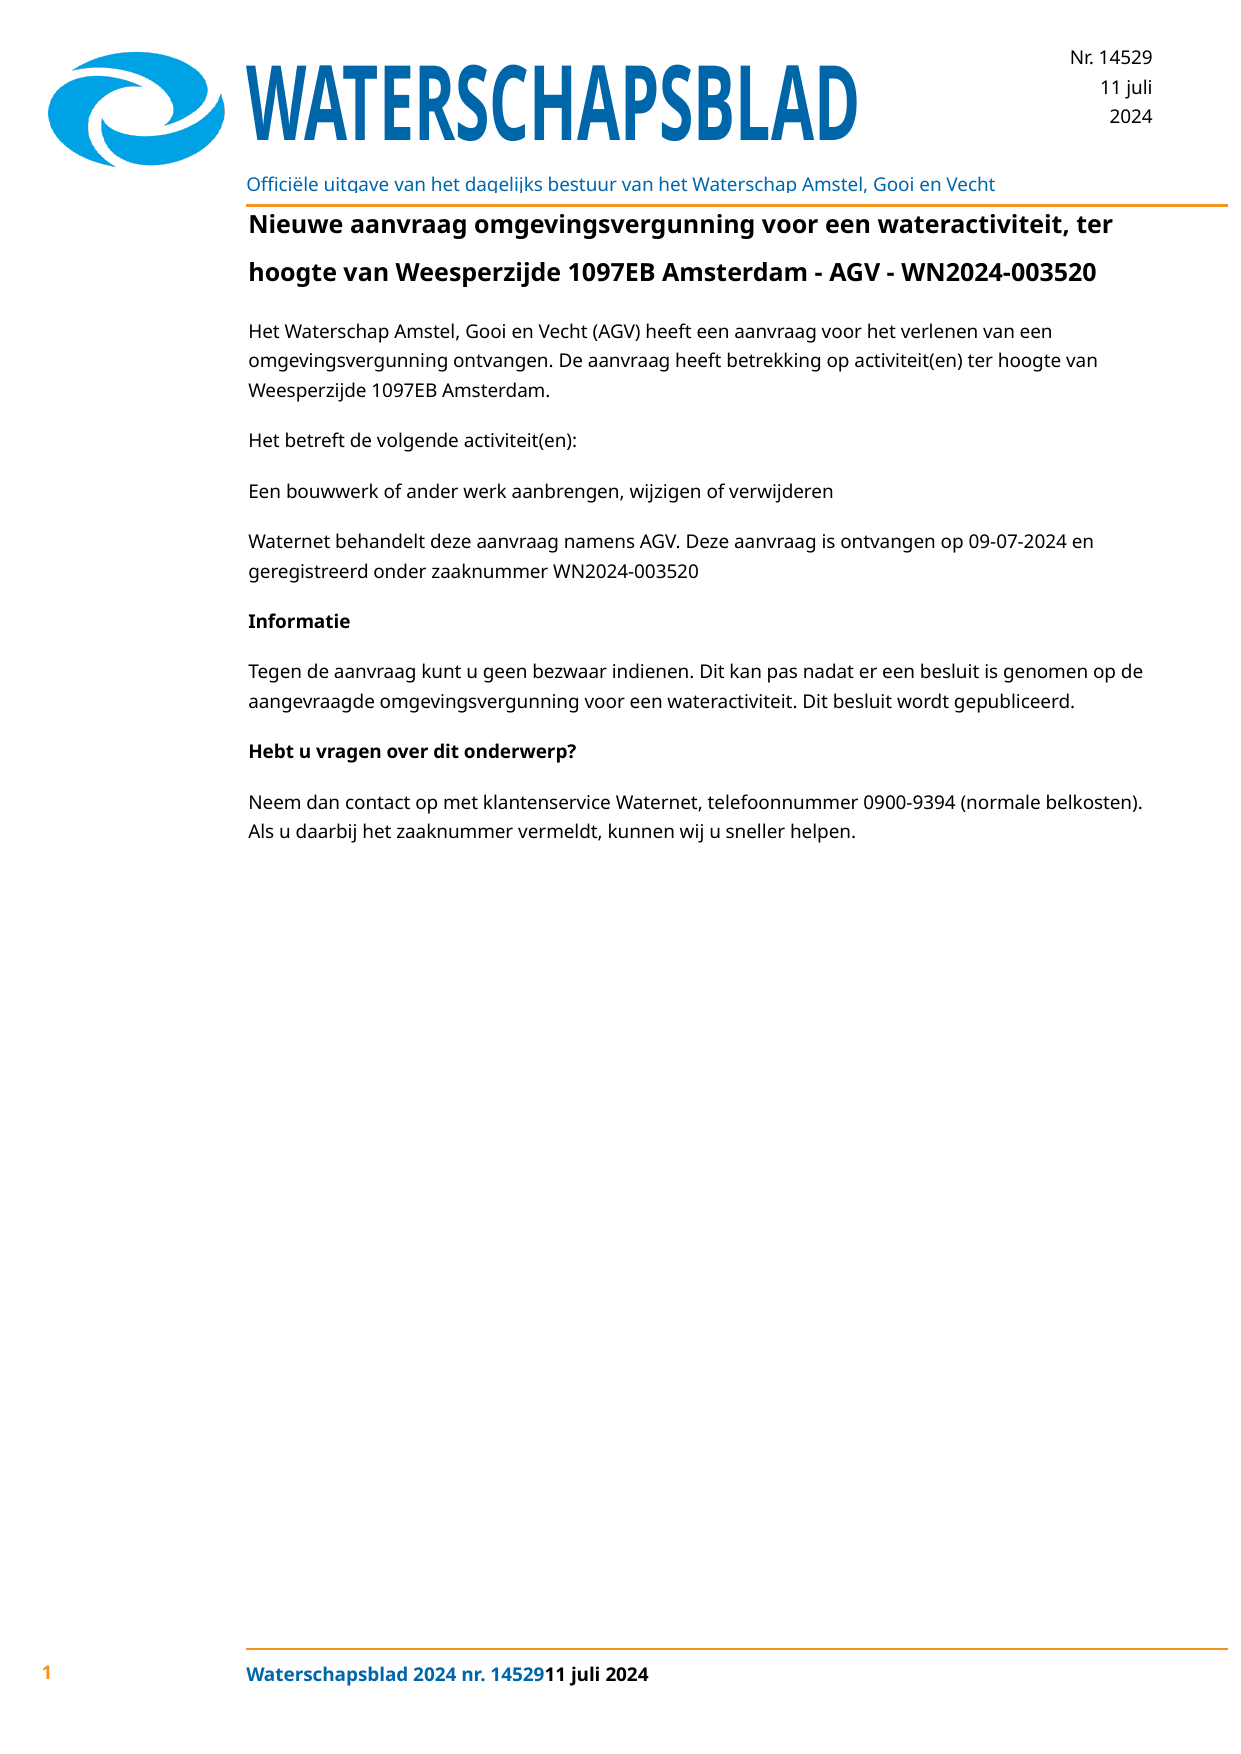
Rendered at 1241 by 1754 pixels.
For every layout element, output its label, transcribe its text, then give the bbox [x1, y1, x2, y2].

picture [41, 47, 231, 172]
text Hebt u vragen over dit onderwerp? [248, 739, 1152, 764]
text Het Waterschap Amstel, Gooi en Vecht (AGV) heeft een aanvraag voor het verlenen van een omgevingsvergunning ontvangen. De aanvraag heeft betrekking op activiteit(en) ter hoogte van Weesperzijde 1097EB Amsterdam. [248, 318, 1152, 403]
text Het betreft de volgende activiteit(en): [248, 427, 1152, 453]
text Neem dan contact op met klantenservice Waternet, telefoonnummer 0900-9394 (normale belkosten). Als u daarbij het zaaknummer vermeldt, kunnen wij u sneller helpen. [248, 789, 1152, 844]
text Waternet behandelt deze aanvraag namens AGV. Deze aanvraag is ontvangen op 09-07-2024 en geregistreerd onder zaaknummer WN2024-003520 [248, 528, 1152, 584]
text Informatie [248, 608, 1152, 634]
text Een bouwwerk of ander werk aanbrengen, wijzigen of verwijderen [248, 478, 1152, 504]
text Nieuwe aanvraag omgevingsvergunning voor een wateractiviteit, ter hoogte van Weesperzijde 1097EB Amsterdam - AGV - WN2024-003520 [248, 207, 1152, 288]
text Tegen de aanvraag kunt u geen bezwaar indienen. Dit kan pas nadat er een besluit is genomen op de aangevraagde omgevingsvergunning voor een wateractiviteit. Dit besluit wordt gepubliceerd. [248, 659, 1152, 714]
